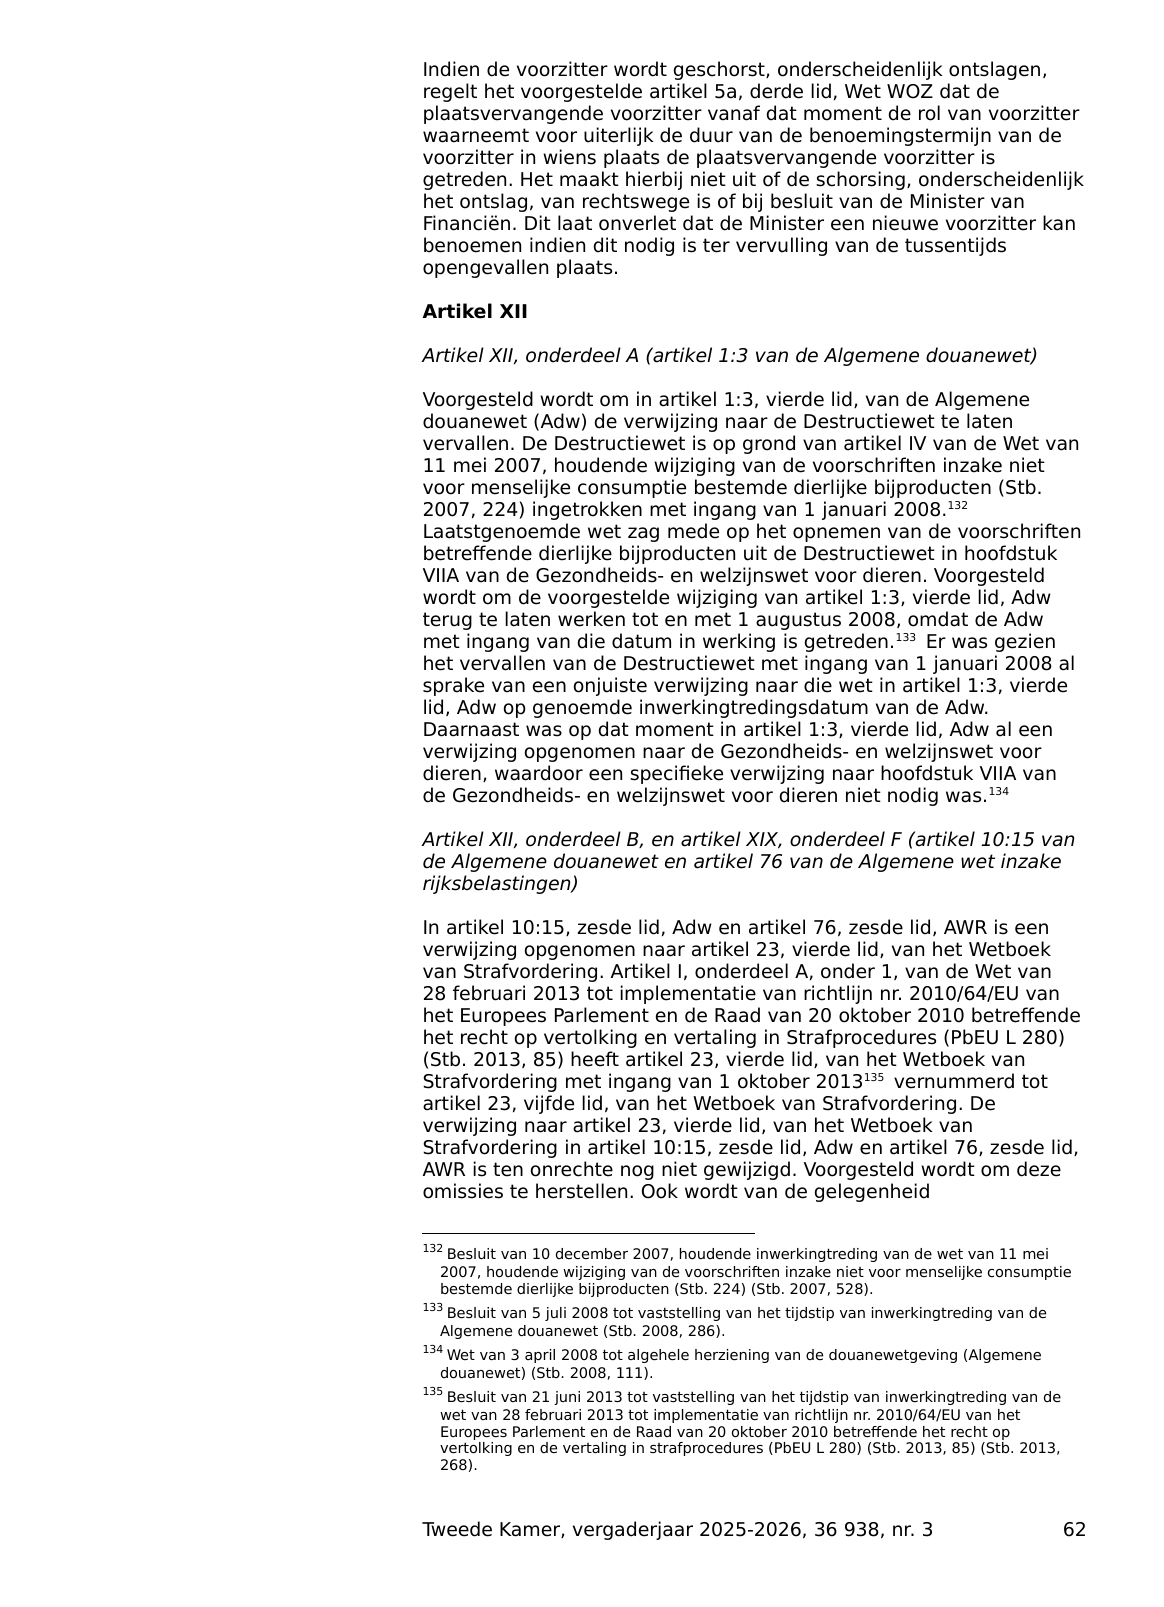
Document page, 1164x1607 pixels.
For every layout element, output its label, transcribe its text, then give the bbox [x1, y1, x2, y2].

subtitle Artikel XII, onderdeel A (artikel 1:3 van de Algemene douanewet) [422, 345, 1087, 367]
text Besluit van 10 december 2007, houdende inwerkingtreding van de wet van 11 mei 2007, houdende wijziging van de voorschriften inzake niet voor menselijke consumptie bestemde dierlijke bijproducten (Stb. 224) (Stb. 2007, 528). [422, 1242, 1087, 1298]
text Voorgesteld wordt om in artikel 1:3, vierde lid, van de Algemene douanewet (Adw) de verwijzing naar de Destructiewet te laten vervallen. De Destructiewet is op grond van artikel IV van de Wet van 11 mei 2007, houdende wijziging van de voorschriften inzake niet voor menselijke consumptie bestemde dierlijke bijproducten (Stb. 2007, 224) ingetrokken met ingang van 1 januari 2008. Laatstgenoemde wet zag mede op het opnemen van de voorschriften betreffende dierlijke bijproducten uit de Destructiewet in hoofdstuk VIIA van de Gezondheids- en welzijnswet voor dieren. Voorgesteld wordt om de voorgestelde wijziging van artikel 1:3, vierde lid, Adw terug te laten werken tot en met 1 augustus 2008, omdat de Adw met ingang van die datum in werking is getreden. Er was gezien het vervallen van de Destructiewet met ingang van 1 januari 2008 al sprake van een onjuiste verwijzing naar die wet in artikel 1:3, vierde lid, Adw op genoemde inwerkingtredingsdatum van de Adw. Daarnaast was op dat moment in artikel 1:3, vierde lid, Adw al een verwijzing opgenomen naar de Gezondheids- en welzijnswet voor dieren, waardoor een specifieke verwijzing naar hoofdstuk VIIA van de Gezondheids- en welzijnswet voor dieren niet nodig was. [422, 389, 1087, 807]
text Besluit van 21 juni 2013 tot vaststelling van het tijdstip van inwerkingtreding van de wet van 28 februari 2013 tot implementatie van richtlijn nr. 2010/64/EU van het Europees Parlement en de Raad van 20 oktober 2010 betreffende het recht op vertolking en de vertaling in strafprocedures (PbEU L 280) (Stb. 2013, 85) (Stb. 2013, 268). [422, 1385, 1087, 1474]
text Indien de voorzitter wordt geschorst, onderscheidenlijk ontslagen, regelt het voorgestelde artikel 5a, derde lid, Wet WOZ dat de plaatsvervangende voorzitter vanaf dat moment de rol van voorzitter waarneemt voor uiterlijk de duur van de benoemingstermijn van de voorzitter in wiens plaats de plaatsvervangende voorzitter is getreden. Het maakt hierbij niet uit of de schorsing, onderscheidenlijk het ontslag, van rechtswege is of bij besluit van de Minister van Financiën. Dit laat onverlet dat de Minister een nieuwe voorzitter kan benoemen indien dit nodig is ter vervulling van de tussentijds opengevallen plaats. [422, 59, 1087, 279]
text Wet van 3 april 2008 tot algehele herziening van de douanewetgeving (Algemene douanewet) (Stb. 2008, 111). [422, 1343, 1087, 1382]
text Besluit van 5 juli 2008 tot vaststelling van het tijdstip van inwerkingtreding van de Algemene douanewet (Stb. 2008, 286). [422, 1301, 1087, 1340]
text In artikel 10:15, zesde lid, Adw en artikel 76, zesde lid, AWR is een verwijzing opgenomen naar artikel 23, vierde lid, van het Wetboek van Strafvordering. Artikel I, onderdeel A, onder 1, van de Wet van 28 februari 2013 tot implementatie van richtlijn nr. 2010/64/EU van het Europees Parlement en de Raad van 20 oktober 2010 betreffende het recht op vertolking en vertaling in Strafprocedures (PbEU L 280) (Stb. 2013, 85) heeft artikel 23, vierde lid, van het Wetboek van Strafvordering met ingang van 1 oktober 2013 vernummerd tot artikel 23, vijfde lid, van het Wetboek van Strafvordering. De verwijzing naar artikel 23, vierde lid, van het Wetboek van Strafvordering in artikel 10:15, zesde lid, Adw en artikel 76, zesde lid, AWR is ten onrechte nog niet gewijzigd. Voorgesteld wordt om deze omissies te herstellen. Ook wordt van de gelegenheid [422, 917, 1087, 1203]
subtitle Artikel XII [422, 301, 1087, 323]
subtitle Artikel XII, onderdeel B, en artikel XIX, onderdeel F (artikel 10:15 van de Algemene douanewet en artikel 76 van de Algemene wet inzake rijksbelastingen) [422, 829, 1087, 895]
